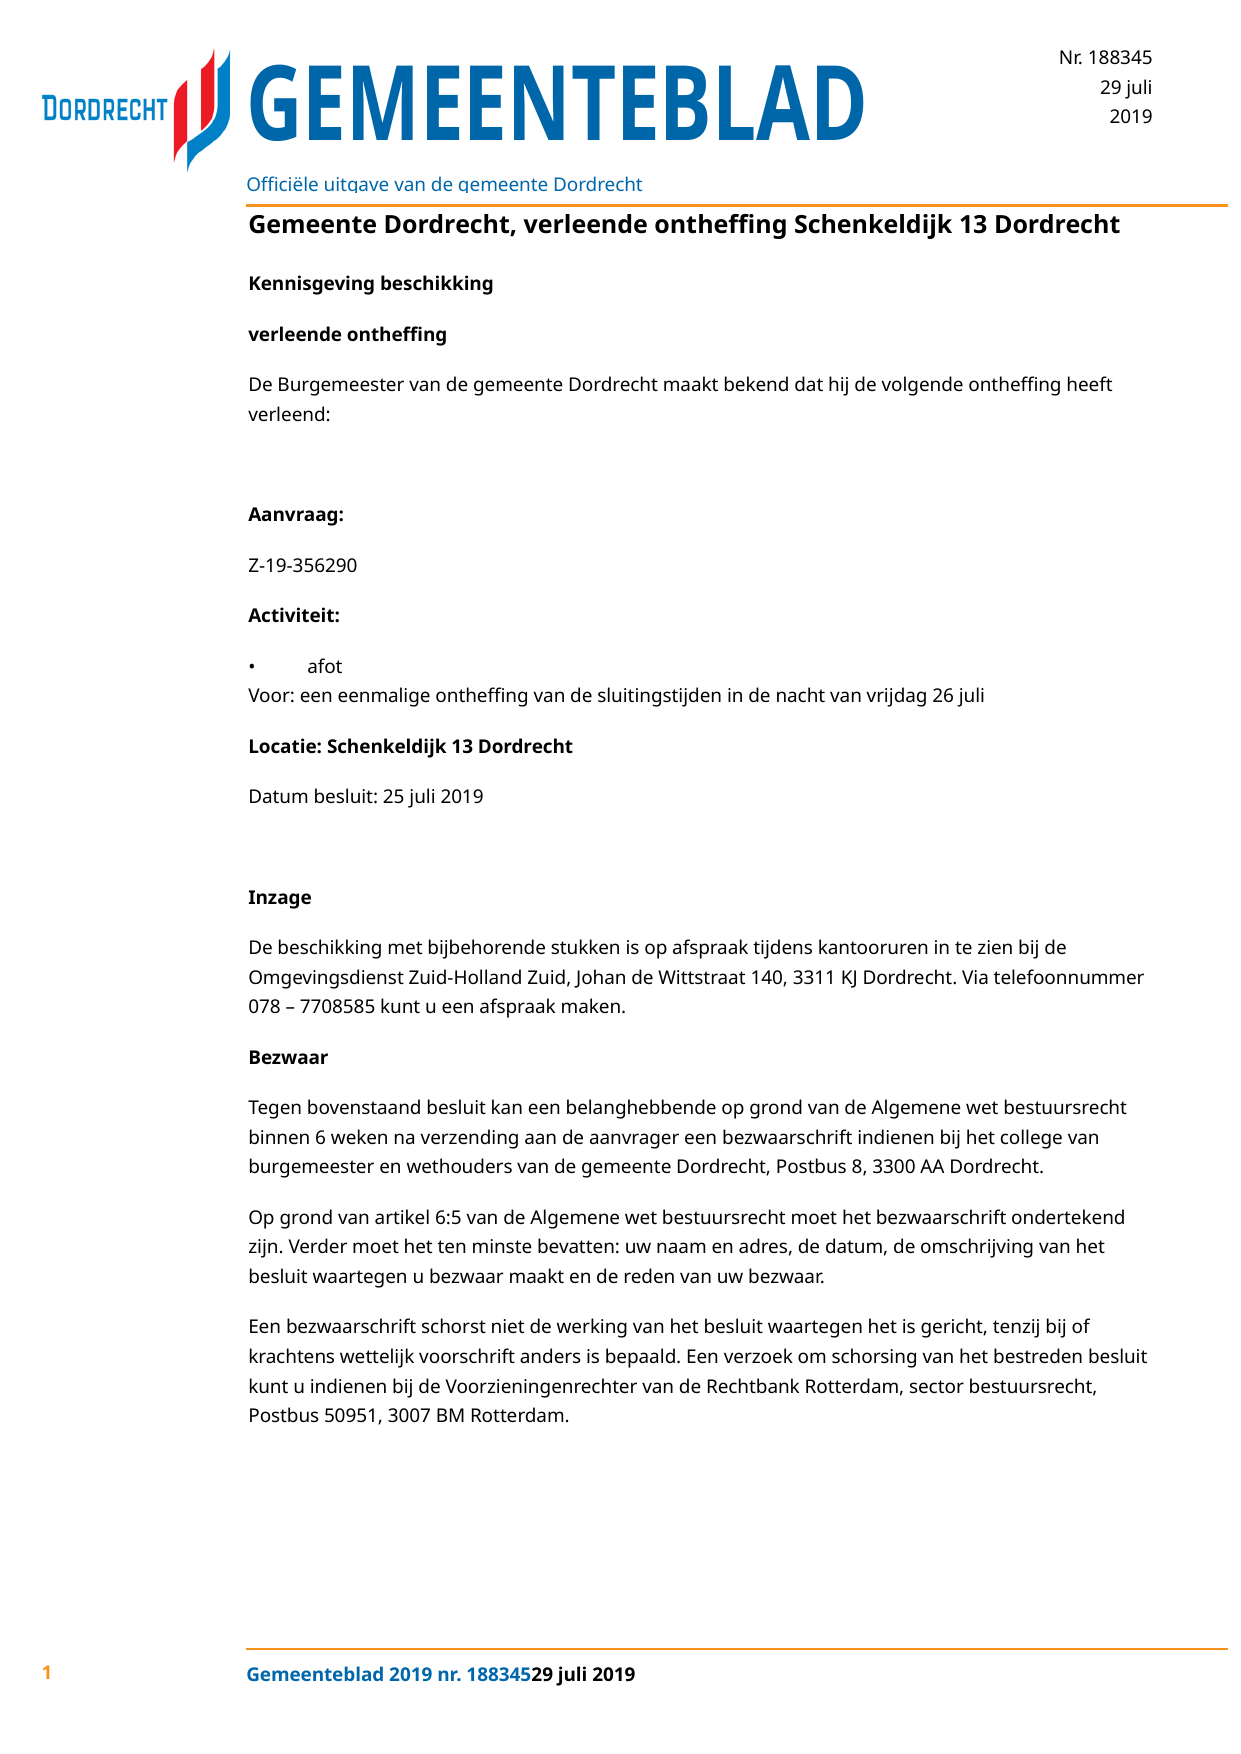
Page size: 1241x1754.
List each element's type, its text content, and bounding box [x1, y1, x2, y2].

text Voor: een eenmalige ontheffing van de sluitingstijden in de nacht van vrijdag 26 juli [248, 682, 1152, 708]
text Op grond van artikel 6:5 van de Algemene wet bestuursrecht moet het bezwaarschrift ondertekend zijn. Verder moet het ten minste bevatten: uw naam en adres, de datum, de omschrijving van het besluit waartegen u bezwaar maakt en de reden van uw bezwaar. [248, 1204, 1152, 1289]
list afot [248, 653, 1152, 678]
text Tegen bovenstaand besluit kan een belanghebbende op grond van de Algemene wet bestuursrecht binnen 6 weken na verzending aan de aanvrager een bezwaarschrift indienen bij het college van burgemeester en wethouders van de gemeente Dordrecht, Postbus 8, 3300 AA Dordrecht. [248, 1094, 1152, 1179]
text verleende ontheffing [248, 321, 1152, 346]
text Een bezwaarschrift schorst niet de werking van het besluit waartegen het is gericht, tenzij bij of krachtens wettelijk voorschrift anders is bepaald. Een verzoek om schorsing van het bestreden besluit kunt u indienen bij de Voorzieningenrechter van de Rechtbank Rotterdam, sector bestuursrecht, Postbus 50951, 3007 BM Rotterdam. [248, 1314, 1152, 1428]
text Bezwaar [248, 1044, 1152, 1070]
text Gemeente Dordrecht, verleende ontheffing Schenkeldijk 13 Dordrecht [248, 207, 1152, 241]
text Locatie: Schenkeldijk 13 Dordrecht [248, 733, 1152, 758]
text Datum besluit: 25 juli 2019 [248, 783, 1152, 809]
text Kennisgeving beschikking [248, 270, 1152, 296]
picture [41, 47, 231, 172]
text Inzage [248, 884, 1152, 910]
text Activiteit: [248, 602, 1152, 628]
text Aanvraag: [248, 502, 1152, 527]
text De Burgemeester van de gemeente Dordrecht maakt bekend dat hij de volgende ontheffing heeft verleend: [248, 371, 1152, 426]
text De beschikking met bijbehorende stukken is op afspraak tijdens kantooruren in te zien bij de Omgevingsdienst Zuid-Holland Zuid, Johan de Wittstraat 140, 3311 KJ Dordrecht. Via telefoonnummer 078 – 7708585 kunt u een afspraak maken. [248, 934, 1152, 1019]
text Z-19-356290 [248, 552, 1152, 578]
